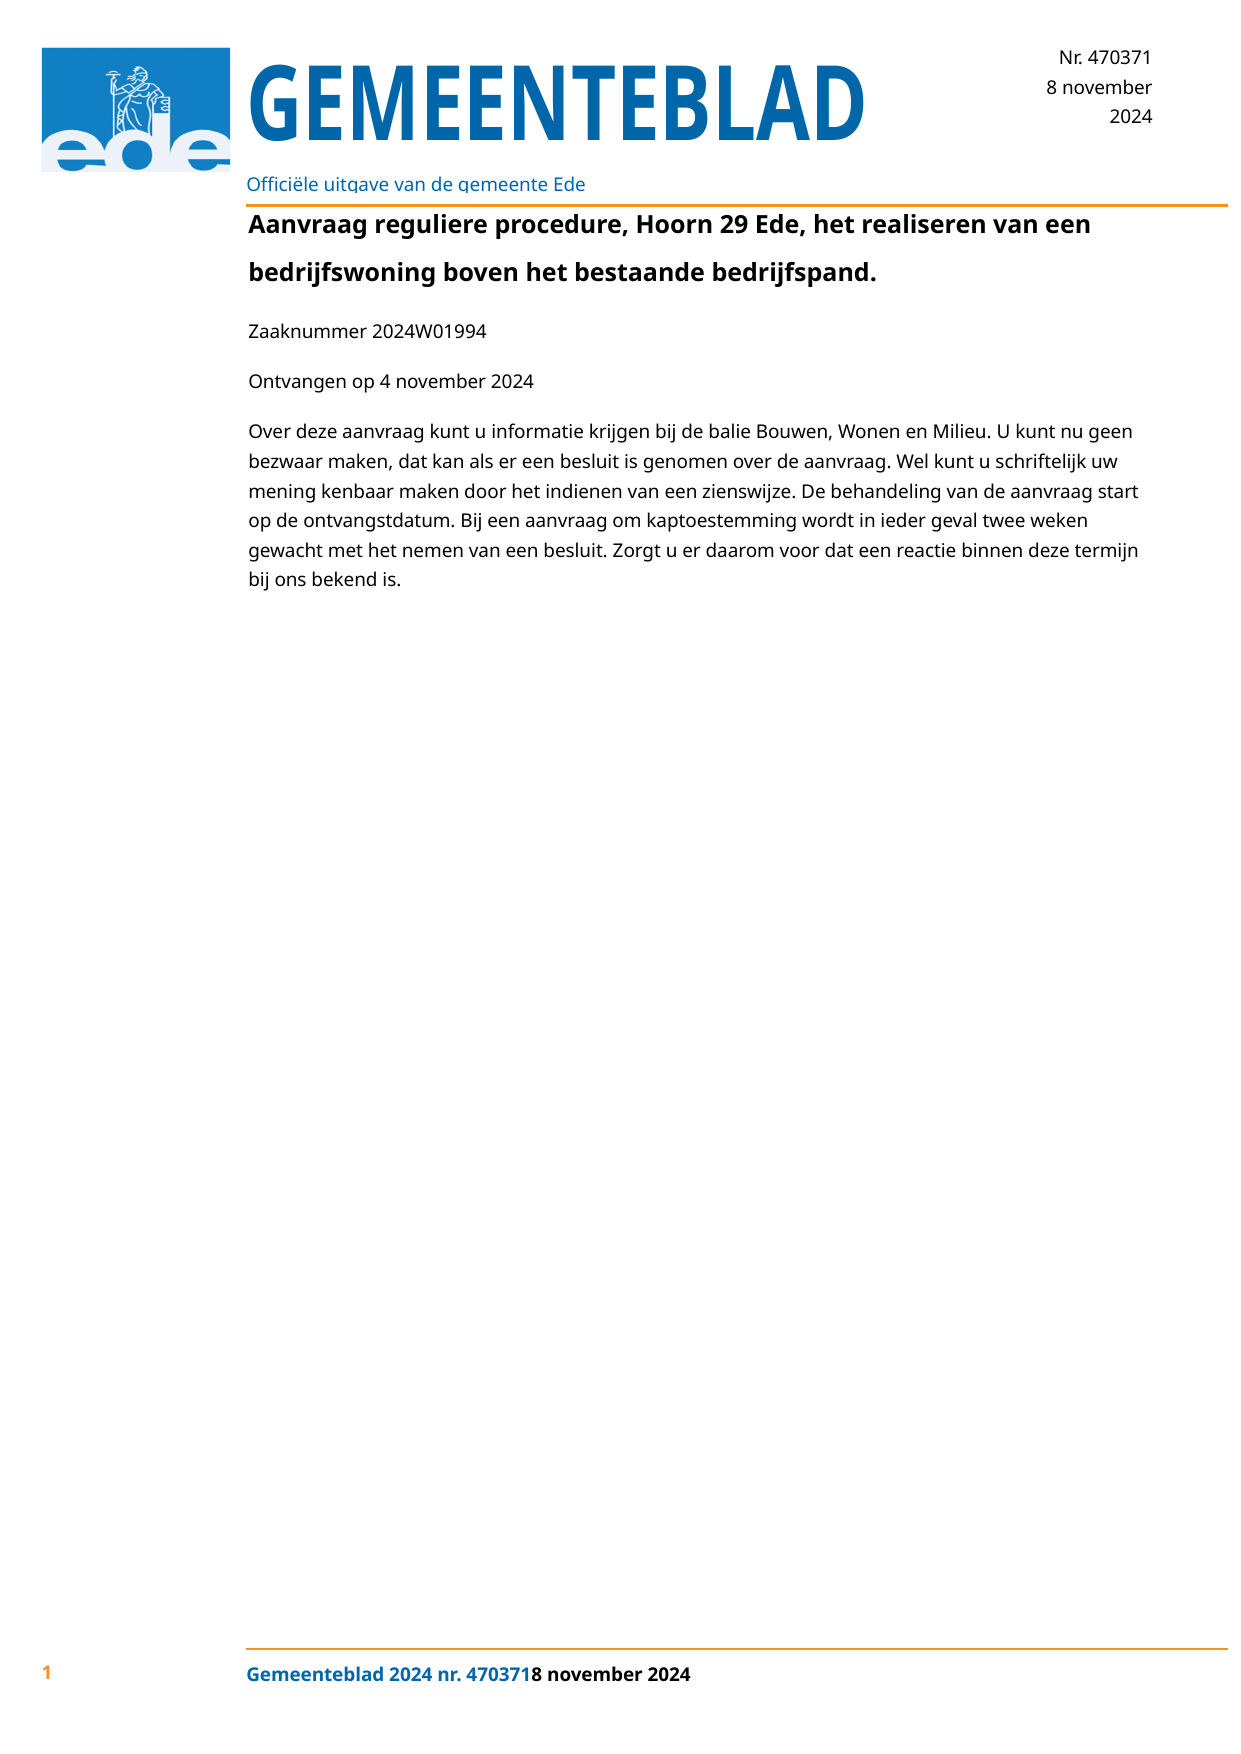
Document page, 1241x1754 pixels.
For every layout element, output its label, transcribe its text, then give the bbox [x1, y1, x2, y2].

text Zaaknummer 2024W01994 [248, 318, 1152, 344]
picture [41, 47, 231, 172]
text Aanvraag reguliere procedure, Hoorn 29 Ede, het realiseren van een bedrijfswoning boven het bestaande bedrijfspand. [248, 207, 1152, 288]
text Ontvangen op 4 november 2024 [248, 368, 1152, 394]
text Over deze aanvraag kunt u informatie krijgen bij de balie Bouwen, Wonen en Milieu. U kunt nu geen bezwaar maken, dat kan als er een besluit is genomen over de aanvraag. Wel kunt u schriftelijk uw mening kenbaar maken door het indienen van een zienswijze. De behandeling van de aanvraag start op de ontvangstdatum. Bij een aanvraag om kaptoestemming wordt in ieder geval twee weken gewacht met het nemen van een besluit. Zorgt u er daarom voor dat een reactie binnen deze termijn bij ons bekend is. [248, 419, 1152, 592]
